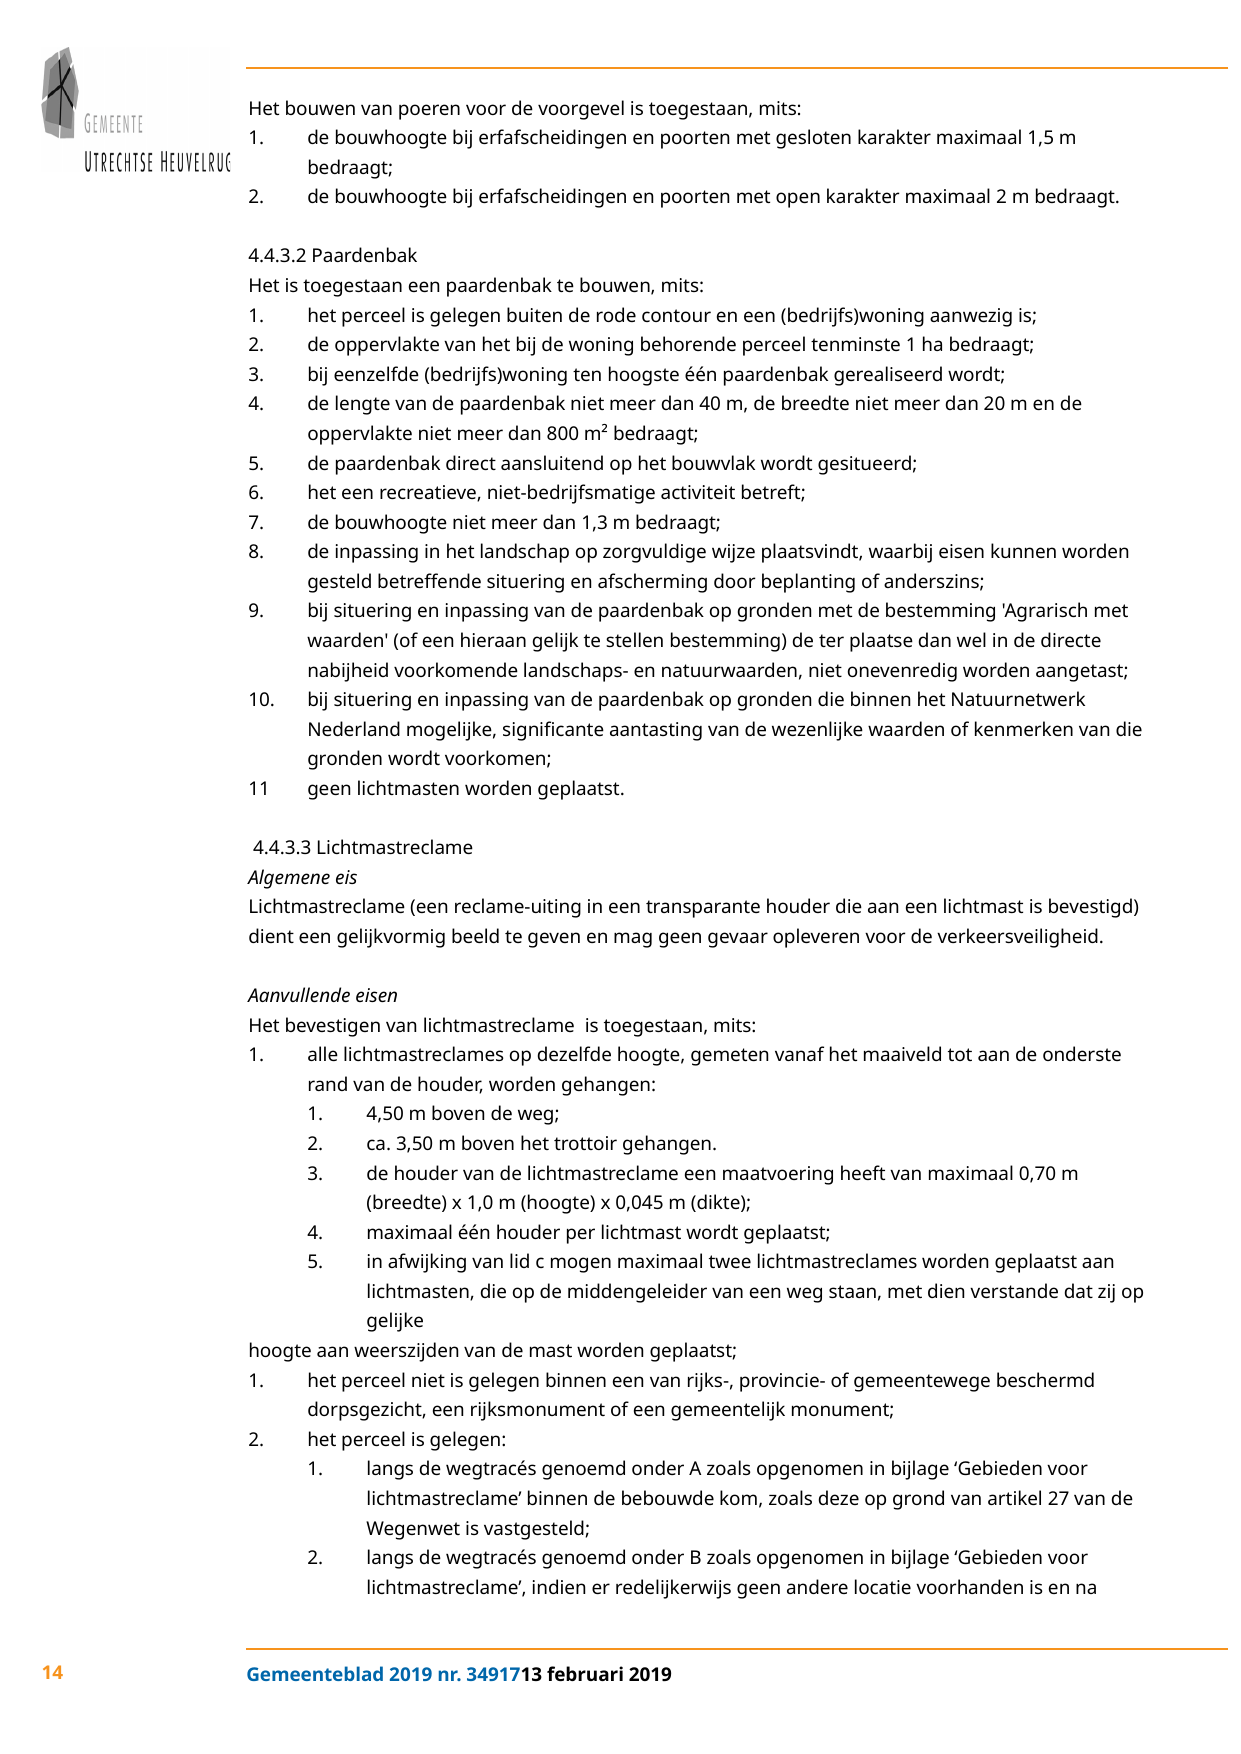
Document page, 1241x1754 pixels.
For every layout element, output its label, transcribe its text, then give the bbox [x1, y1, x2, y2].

list de inpassing in het landschap op zorgvuldige wijze plaatsvindt, waarbij eisen kunnen worden gesteld betreffende situering en afscherming door beplanting of anderszins; [248, 538, 1152, 594]
list langs de wegtracés genoemd onder A zoals opgenomen in bijlage ‘Gebieden voor lichtmastreclame’ binnen de bebouwde kom, zoals deze op grond van artikel 27 van de Wegenwet is vastgesteld; [307, 1456, 1152, 1541]
list de paardenbak direct aansluitend op het bouwvlak wordt gesitueerd; [248, 450, 1152, 476]
list in afwijking van lid c mogen maximaal twee lichtmastreclames worden geplaatst aan lichtmasten, die op de middengeleider van een weg staan, met dien verstande dat zij op gelijke [307, 1248, 1152, 1333]
list het perceel niet is gelegen binnen een van rijks-, provincie- of gemeentewege beschermd dorpsgezicht, een rijksmonument of een gemeentelijk monument; [248, 1367, 1152, 1422]
list de bouwhoogte bij erfafscheidingen en poorten met gesloten karakter maximaal 1,5 m bedraagt; [248, 124, 1152, 180]
list de houder van de lichtmastreclame een maatvoering heeft van maximaal 0,70 m (breedte) x 1,0 m (hoogte) x 0,045 m (dikte); [307, 1160, 1152, 1215]
list het perceel is gelegen buiten de rode contour en een (bedrijfs)woning aanwezig is; [248, 302, 1152, 328]
list het perceel is gelegen: [248, 1426, 1152, 1452]
list de lengte van de paardenbak niet meer dan 40 m, de breedte niet meer dan 20 m en de oppervlakte niet meer dan 800 m² bedraagt; [248, 391, 1152, 446]
text 4.4.3.3 Lichtmastreclame [248, 834, 1152, 860]
text hoogte aan weerszijden van de mast worden geplaatst; [248, 1337, 1152, 1363]
list het een recreatieve, niet-bedrijfsmatige activiteit betreft; [248, 479, 1152, 505]
list de bouwhoogte niet meer dan 1,3 m bedraagt; [248, 509, 1152, 535]
list geen lichtmasten worden geplaatst. [248, 775, 1152, 801]
text Algemene eis [248, 864, 1152, 890]
text Aanvullende eisen [248, 982, 1152, 1008]
text Het bevestigen van lichtmastreclame is toegestaan, mits: [248, 1012, 1152, 1038]
text 4.4.3.2 Paardenbak [248, 243, 1152, 268]
list alle lichtmastreclames op dezelfde hoogte, gemeten vanaf het maaiveld tot aan de onderste rand van de houder, worden gehangen: [248, 1041, 1152, 1097]
list bij eenzelfde (bedrijfs)woning ten hoogste één paardenbak gerealiseerd wordt; [248, 361, 1152, 387]
list de bouwhoogte bij erfafscheidingen en poorten met open karakter maximaal 2 m bedraagt. [248, 183, 1152, 209]
list maximaal één houder per lichtmast wordt geplaatst; [307, 1219, 1152, 1245]
picture [41, 47, 231, 172]
list langs de wegtracés genoemd onder B zoals opgenomen in bijlage ‘Gebieden voor lichtmastreclame’, indien er redelijkerwijs geen andere locatie voorhanden is en na [307, 1544, 1152, 1600]
list de oppervlakte van het bij de woning behorende perceel tenminste 1 ha bedraagt; [248, 331, 1152, 357]
list ca. 3,50 m boven het trottoir gehangen. [307, 1130, 1152, 1156]
list bij situering en inpassing van de paardenbak op gronden met de bestemming 'Agrarisch met waarden' (of een hieraan gelijk te stellen bestemming) de ter plaatse dan wel in de directe nabijheid voorkomende landschaps- en natuurwaarden, niet onevenredig worden aangetast; [248, 598, 1152, 683]
text Het is toegestaan een paardenbak te bouwen, mits: [248, 272, 1152, 298]
text Het bouwen van poeren voor de voorgevel is toegestaan, mits: [248, 95, 1152, 121]
text Lichtmastreclame (een reclame-uiting in een transparante houder die aan een lichtmast is bevestigd) dient een gelijkvormig beeld te geven en mag geen gevaar opleveren voor de verkeersveiligheid. [248, 893, 1152, 949]
list 4,50 m boven de weg; [307, 1101, 1152, 1126]
list bij situering en inpassing van de paardenbak op gronden die binnen het Natuurnetwerk Nederland mogelijke, significante aantasting van de wezenlijke waarden of kenmerken van die gronden wordt voorkomen; [248, 686, 1152, 771]
